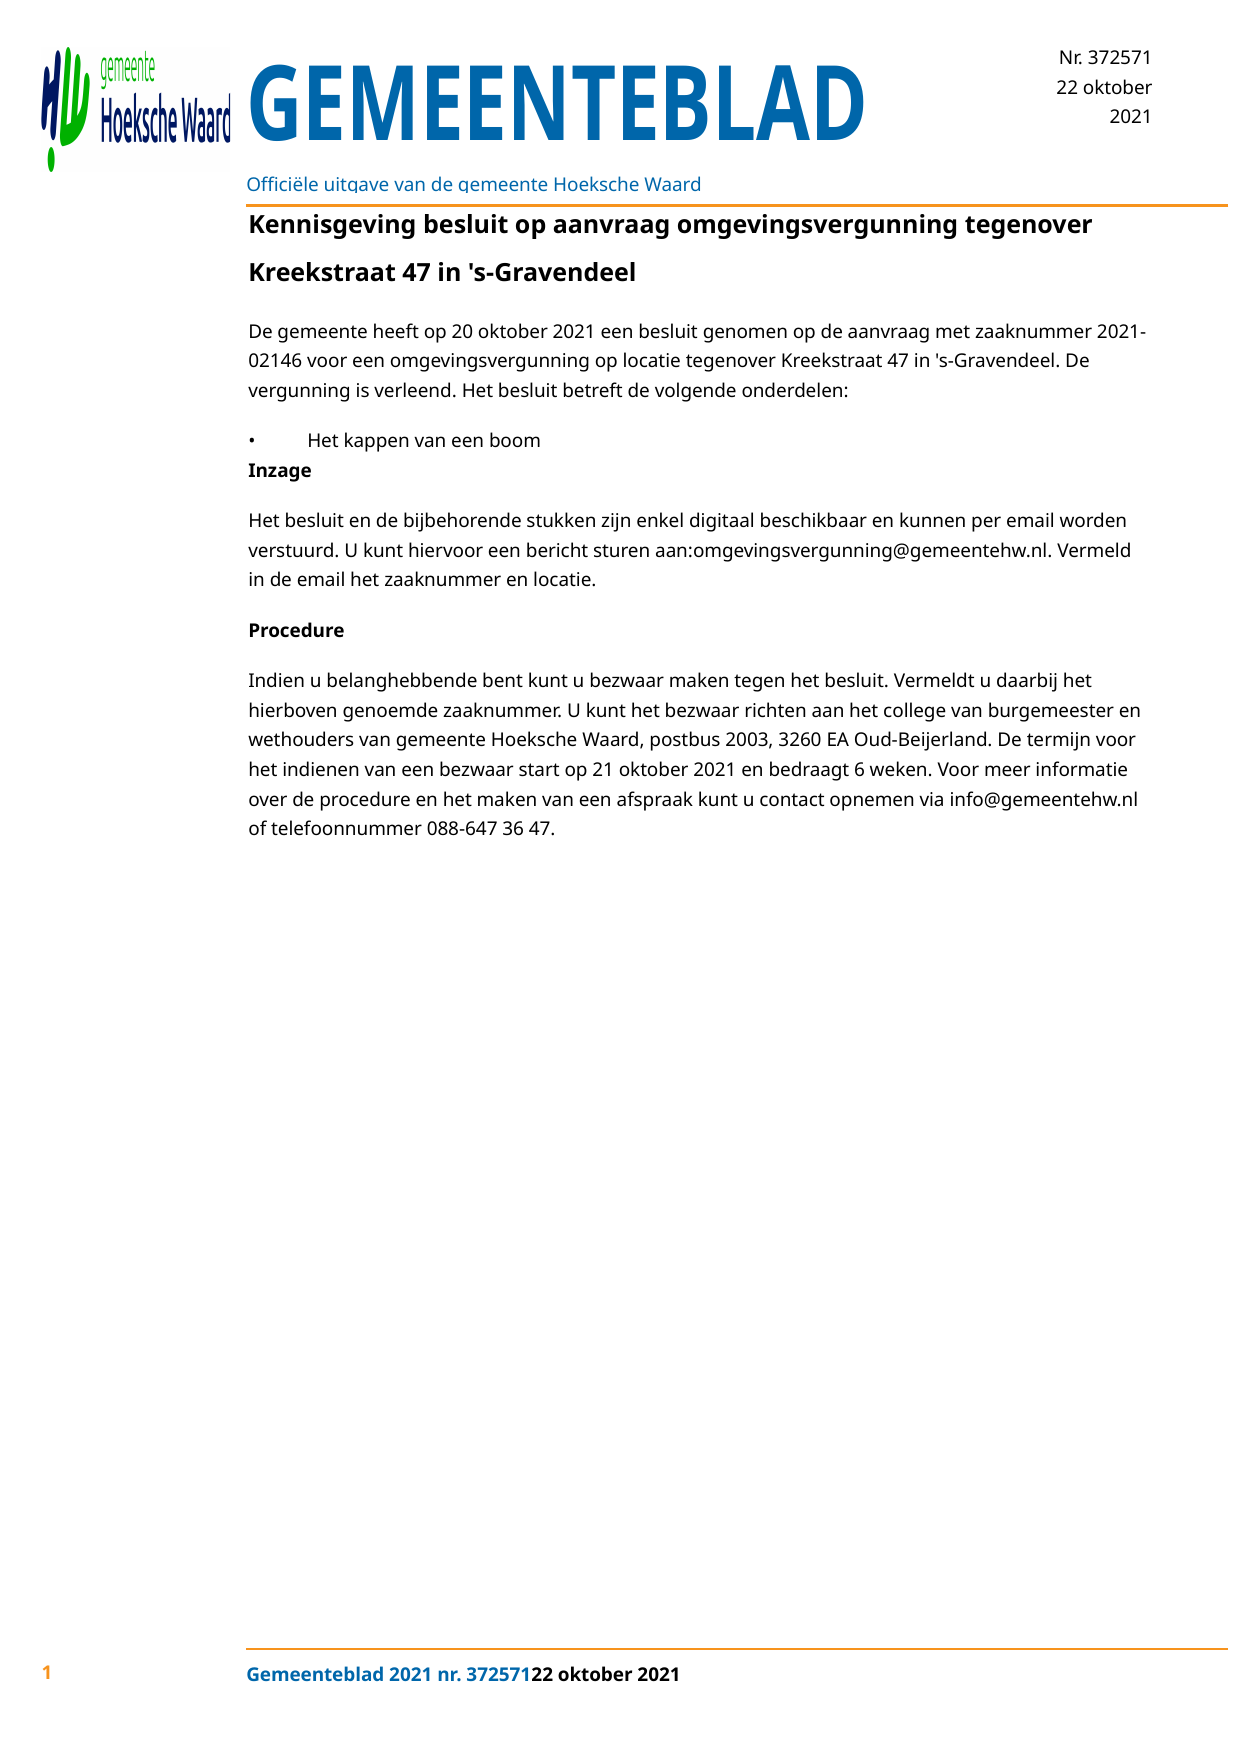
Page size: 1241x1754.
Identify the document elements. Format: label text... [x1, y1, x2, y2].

text Kennisgeving besluit op aanvraag omgevingsvergunning tegenover Kreekstraat 47 in 's-Gravendeel [248, 207, 1152, 288]
picture [41, 47, 231, 172]
text De gemeente heeft op 20 oktober 2021 een besluit genomen op de aanvraag met zaaknummer 2021-02146 voor een omgevingsvergunning op locatie tegenover Kreekstraat 47 in 's-Gravendeel. De vergunning is verleend. Het besluit betreft de volgende onderdelen: [248, 318, 1152, 403]
text Procedure [248, 617, 1152, 643]
text Het besluit en de bijbehorende stukken zijn enkel digitaal beschikbaar en kunnen per email worden verstuurd. U kunt hiervoor een bericht sturen aan:omgevingsvergunning@gemeentehw.nl. Vermeld in de email het zaaknummer en locatie. [248, 507, 1152, 592]
text Indien u belanghebbende bent kunt u bezwaar maken tegen het besluit. Vermeldt u daarbij het hierboven genoemde zaaknummer. U kunt het bezwaar richten aan het college van burgemeester en wethouders van gemeente Hoeksche Waard, postbus 2003, 3260 EA Oud-Beijerland. De termijn voor het indienen van een bezwaar start op 21 oktober 2021 en bedraagt 6 weken. Voor meer informatie over de procedure en het maken van een afspraak kunt u contact opnemen via info@gemeentehw.nl of telefoonnummer 088-647 36 47. [248, 667, 1152, 841]
text Inzage [248, 457, 1152, 483]
list Het kappen van een boom [248, 427, 1152, 453]
